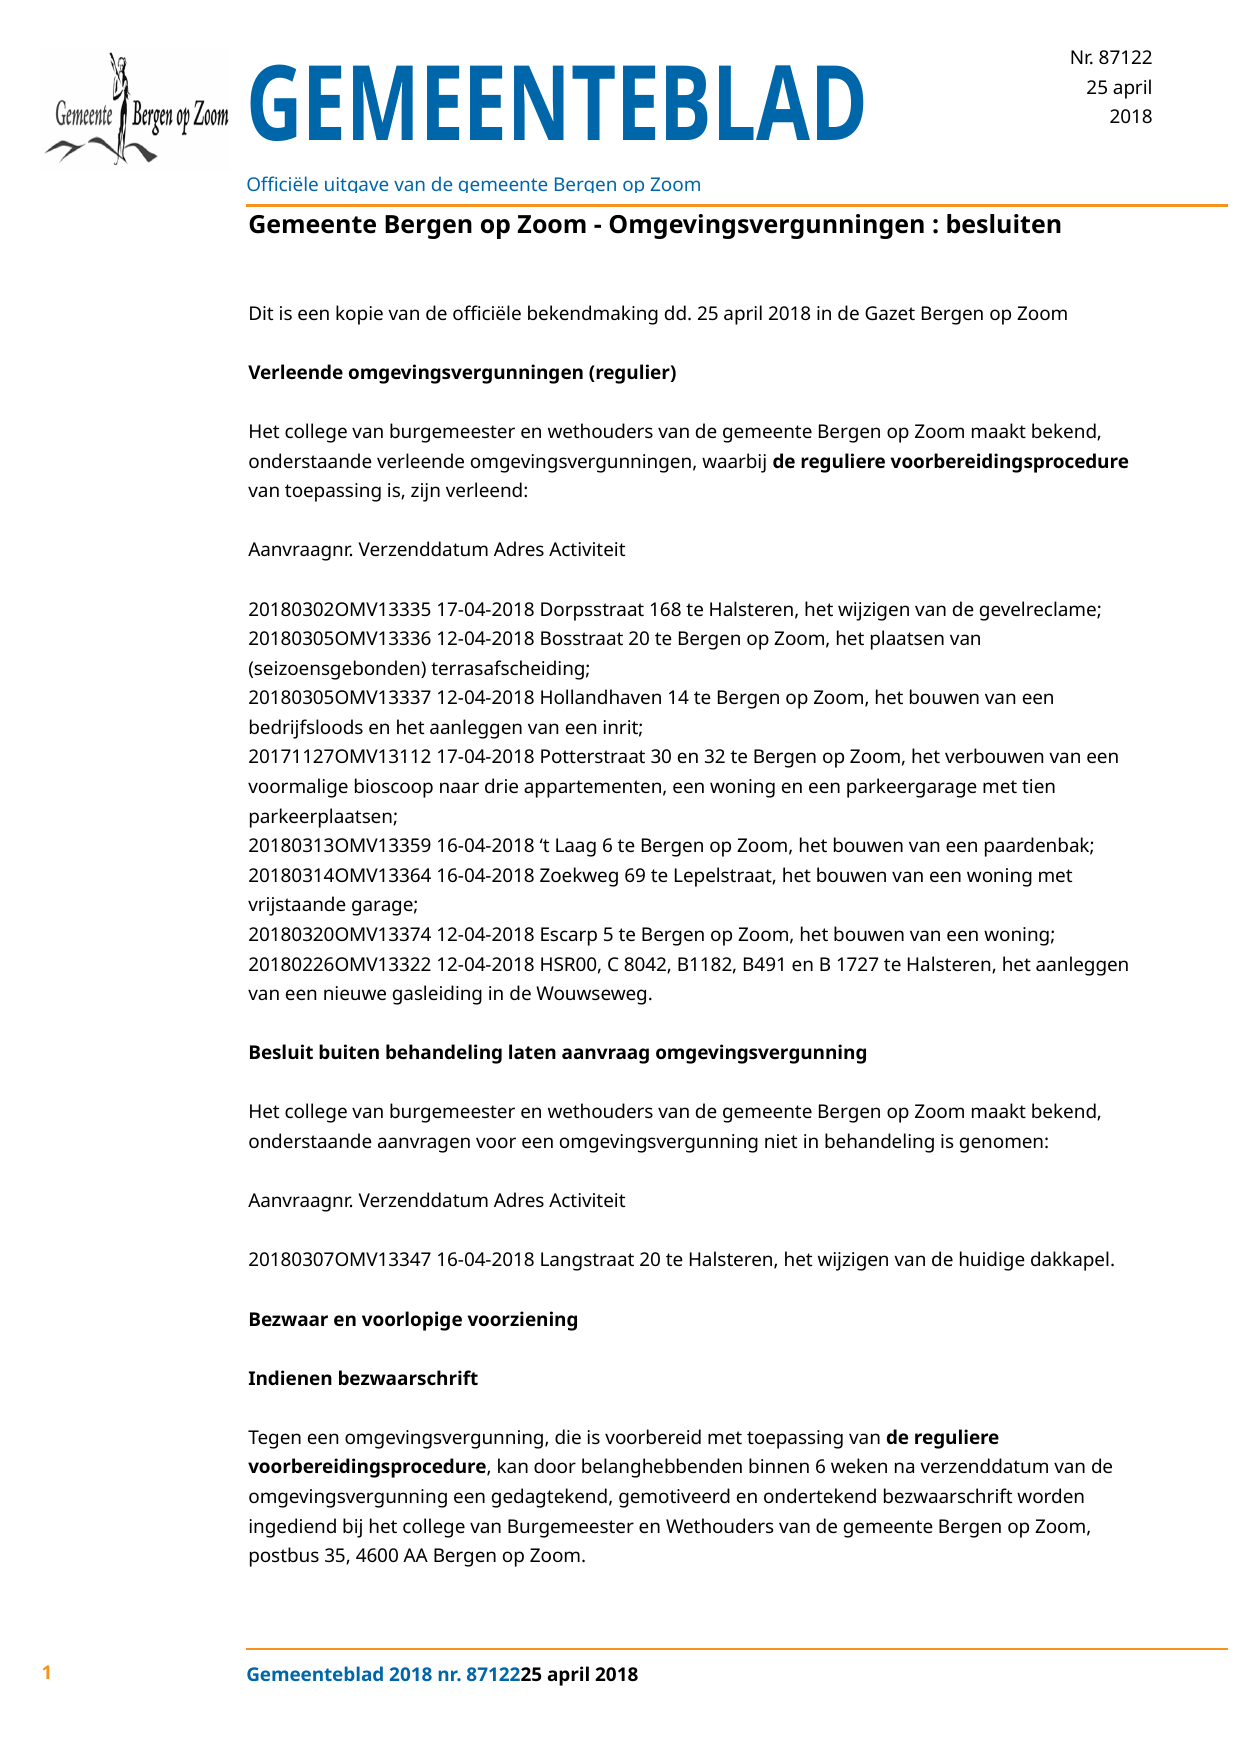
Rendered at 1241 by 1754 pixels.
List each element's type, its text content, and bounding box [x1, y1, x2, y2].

text Aanvraagnr. Verzenddatum Adres Activiteit [248, 537, 1152, 562]
text Het college van burgemeester en wethouders van de gemeente Bergen op Zoom maakt bekend, onderstaande aanvragen voor een omgevingsvergunning niet in behandeling is genomen: [248, 1099, 1152, 1154]
text 20180320OMV13374 12-04-2018 Escarp 5 te Bergen op Zoom, het bouwen van een woning; [248, 921, 1152, 947]
text Dit is een kopie van de officiële bekendmaking dd. 25 april 2018 in de Gazet Bergen op Zoom [248, 300, 1152, 326]
picture [41, 47, 231, 172]
text 20180226OMV13322 12-04-2018 HSR00, C 8042, B1182, B491 en B 1727 te Halsteren, het aanleggen van een nieuwe gasleiding in de Wouwseweg. [248, 951, 1152, 1006]
text Aanvraagnr. Verzenddatum Adres Activiteit [248, 1187, 1152, 1213]
text 20180302OMV13335 17-04-2018 Dorpsstraat 168 te Halsteren, het wijzigen van de gevelreclame; [248, 596, 1152, 621]
text 20180305OMV13336 12-04-2018 Bosstraat 20 te Bergen op Zoom, het plaatsen van (seizoensgebonden) terrasafscheiding; [248, 625, 1152, 681]
text Indienen bezwaarschrift [248, 1365, 1152, 1391]
text Verleende omgevingsvergunningen (regulier) [248, 359, 1152, 385]
text 20180313OMV13359 16-04-2018 ‘t Laag 6 te Bergen op Zoom, het bouwen van een paardenbak; [248, 832, 1152, 858]
text 20180305OMV13337 12-04-2018 Hollandhaven 14 te Bergen op Zoom, het bouwen van een bedrijfsloods en het aanleggen van een inrit; [248, 684, 1152, 740]
text 20180314OMV13364 16-04-2018 Zoekweg 69 te Lepelstraat, het bouwen van een woning met vrijstaande garage; [248, 862, 1152, 917]
text Tegen een omgevingsvergunning, die is voorbereid met toepassing van de reguliere voorbereidingsprocedure, kan door belanghebbenden binnen 6 weken na verzenddatum van de omgevingsvergunning een gedagtekend, gemotiveerd en ondertekend bezwaarschrift worden ingediend bij het college van Burgemeester en Wethouders van de gemeente Bergen op Zoom, postbus 35, 4600 AA Bergen op Zoom. [248, 1424, 1152, 1568]
text 20180307OMV13347 16-04-2018 Langstraat 20 te Halsteren, het wijzigen van de huidige dakkapel. [248, 1247, 1152, 1272]
text Het college van burgemeester en wethouders van de gemeente Bergen op Zoom maakt bekend, onderstaande verleende omgevingsvergunningen, waarbij de reguliere voorbereidingsprocedure van toepassing is, zijn verleend: [248, 418, 1152, 503]
text 20171127OMV13112 17-04-2018 Potterstraat 30 en 32 te Bergen op Zoom, het verbouwen van een voormalige bioscoop naar drie appartementen, een woning en een parkeergarage met tien parkeerplaatsen; [248, 744, 1152, 828]
text Besluit buiten behandeling laten aanvraag omgevingsvergunning [248, 1039, 1152, 1065]
text Gemeente Bergen op Zoom - Omgevingsvergunningen : besluiten [248, 207, 1152, 241]
text Bezwaar en voorlopige voorziening [248, 1306, 1152, 1331]
